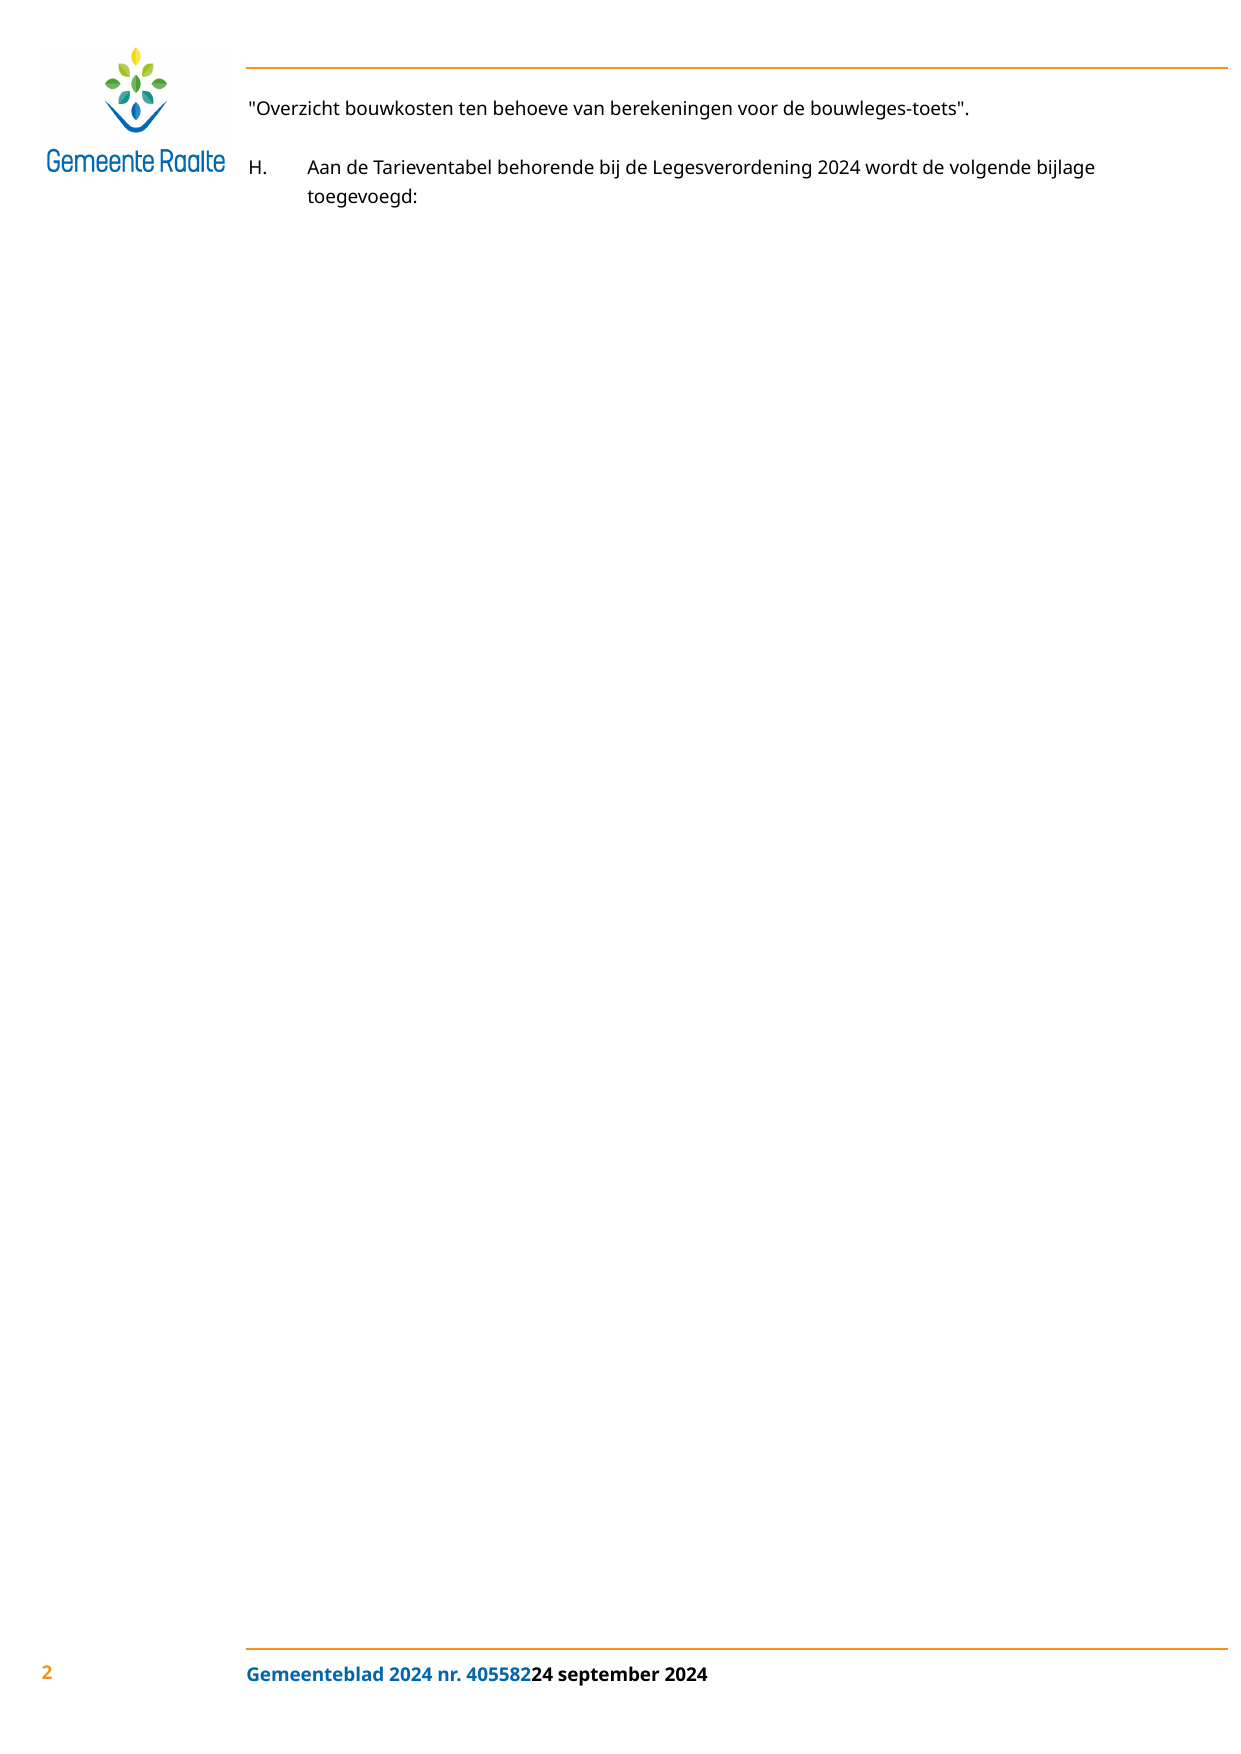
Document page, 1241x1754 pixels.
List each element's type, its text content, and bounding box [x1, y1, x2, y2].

text "Overzicht bouwkosten ten behoeve van berekeningen voor de bouwleges-toets". [248, 95, 1152, 121]
picture [41, 47, 231, 172]
list Aan de Tarieventabel behorende bij de Legesverordening 2024 wordt de volgende bijlage toegevoegd: [248, 154, 1152, 209]
